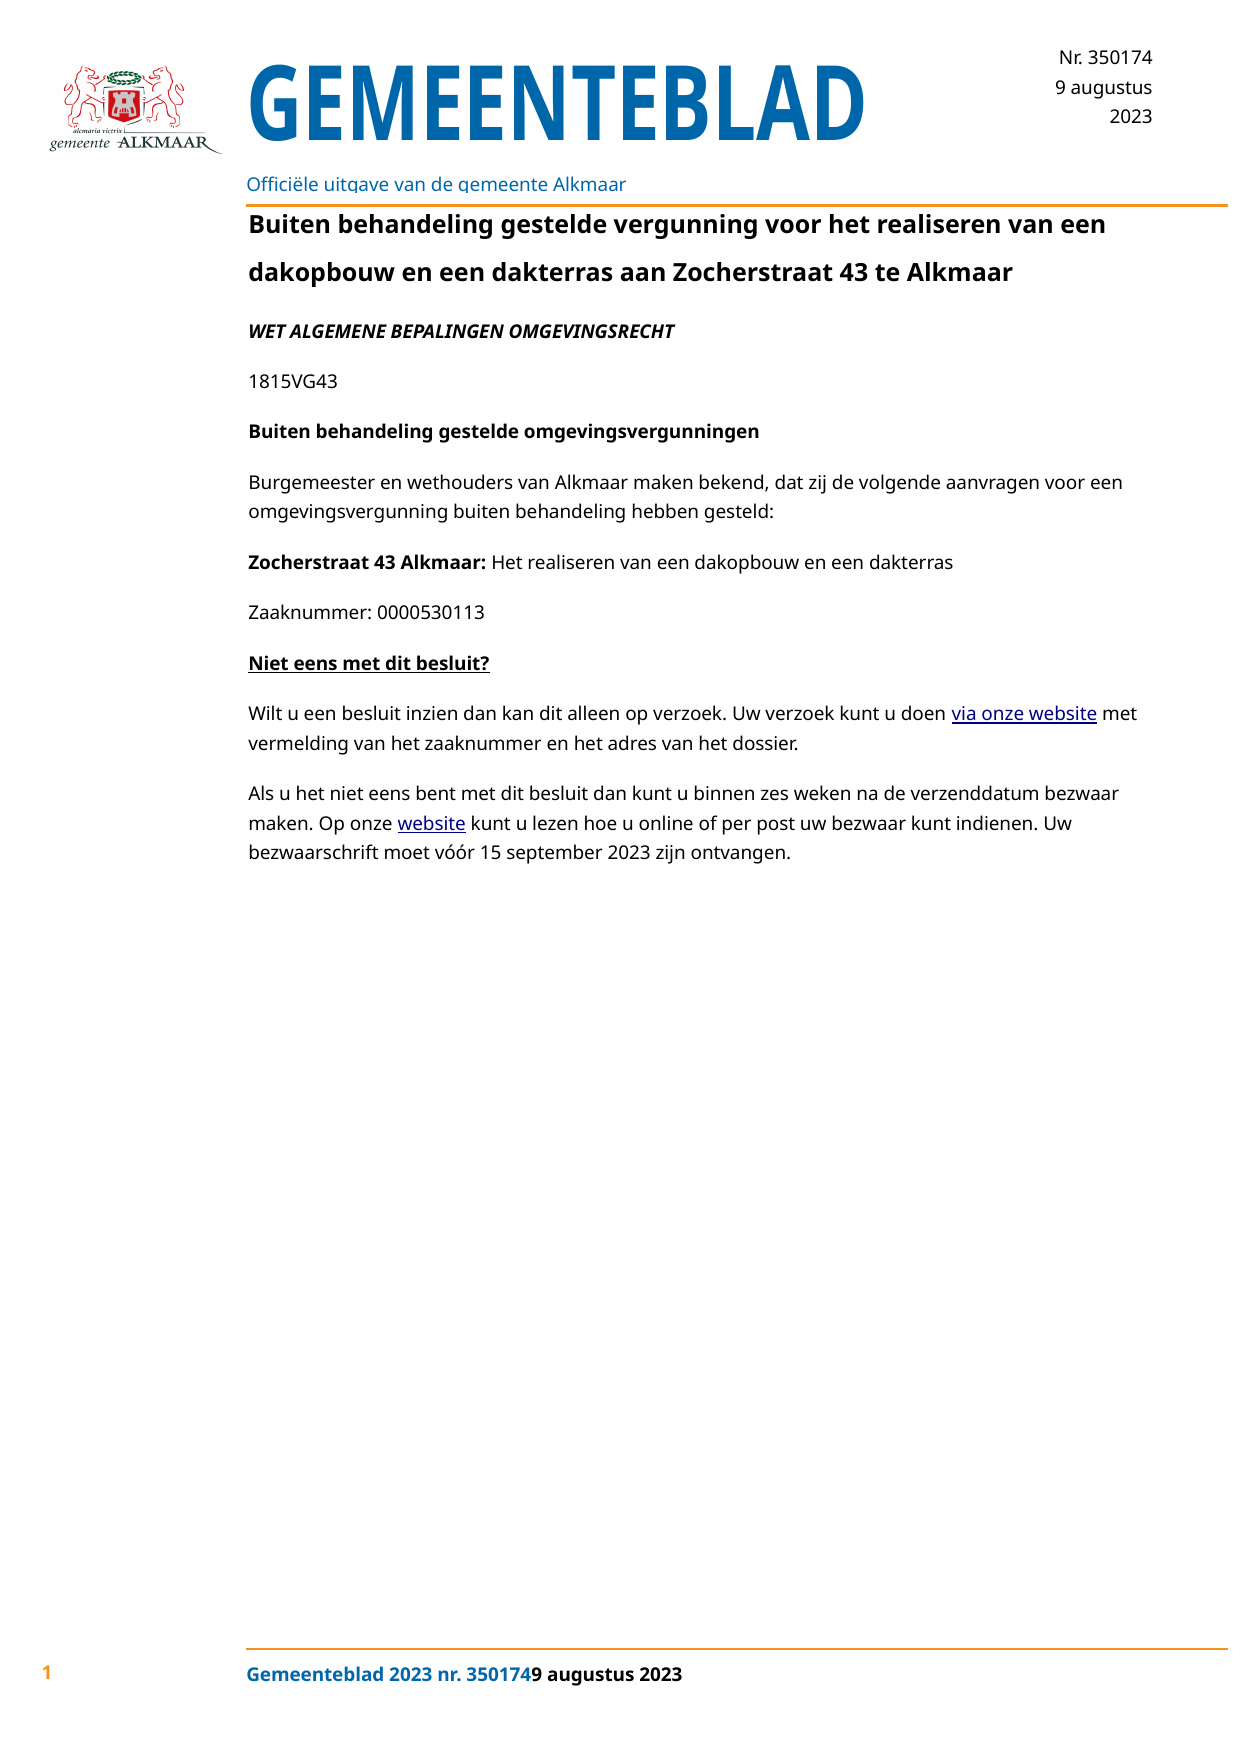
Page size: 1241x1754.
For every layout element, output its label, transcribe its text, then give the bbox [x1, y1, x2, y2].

text Burgemeester en wethouders van Alkmaar maken bekend, dat zij de volgende aanvragen voor een omgevingsvergunning buiten behandeling hebben gesteld: [248, 469, 1152, 524]
text Zocherstraat 43 Alkmaar: Het realiseren van een dakopbouw en een dakterras [248, 549, 1152, 575]
text 1815VG43 [248, 368, 1152, 394]
text Niet eens met dit besluit? [248, 650, 1152, 676]
picture [41, 47, 231, 172]
text Zaaknummer: 0000530113 [248, 599, 1152, 625]
text Wilt u een besluit inzien dan kan dit alleen op verzoek. Uw verzoek kunt u doen via onze website met vermelding van het zaaknummer en het adres van het dossier. [248, 700, 1152, 756]
text Buiten behandeling gestelde omgevingsvergunningen [248, 419, 1152, 444]
text WET ALGEMENE BEPALINGEN OMGEVINGSRECHT [248, 318, 1152, 344]
text Als u het niet eens bent met dit besluit dan kunt u binnen zes weken na de verzenddatum bezwaar maken. Op onze website kunt u lezen hoe u online of per post uw bezwaar kunt indienen. Uw bezwaarschrift moet vóór 15 september 2023 zijn ontvangen. [248, 780, 1152, 865]
text Buiten behandeling gestelde vergunning voor het realiseren van een dakopbouw en een dakterras aan Zocherstraat 43 te Alkmaar [248, 207, 1152, 288]
